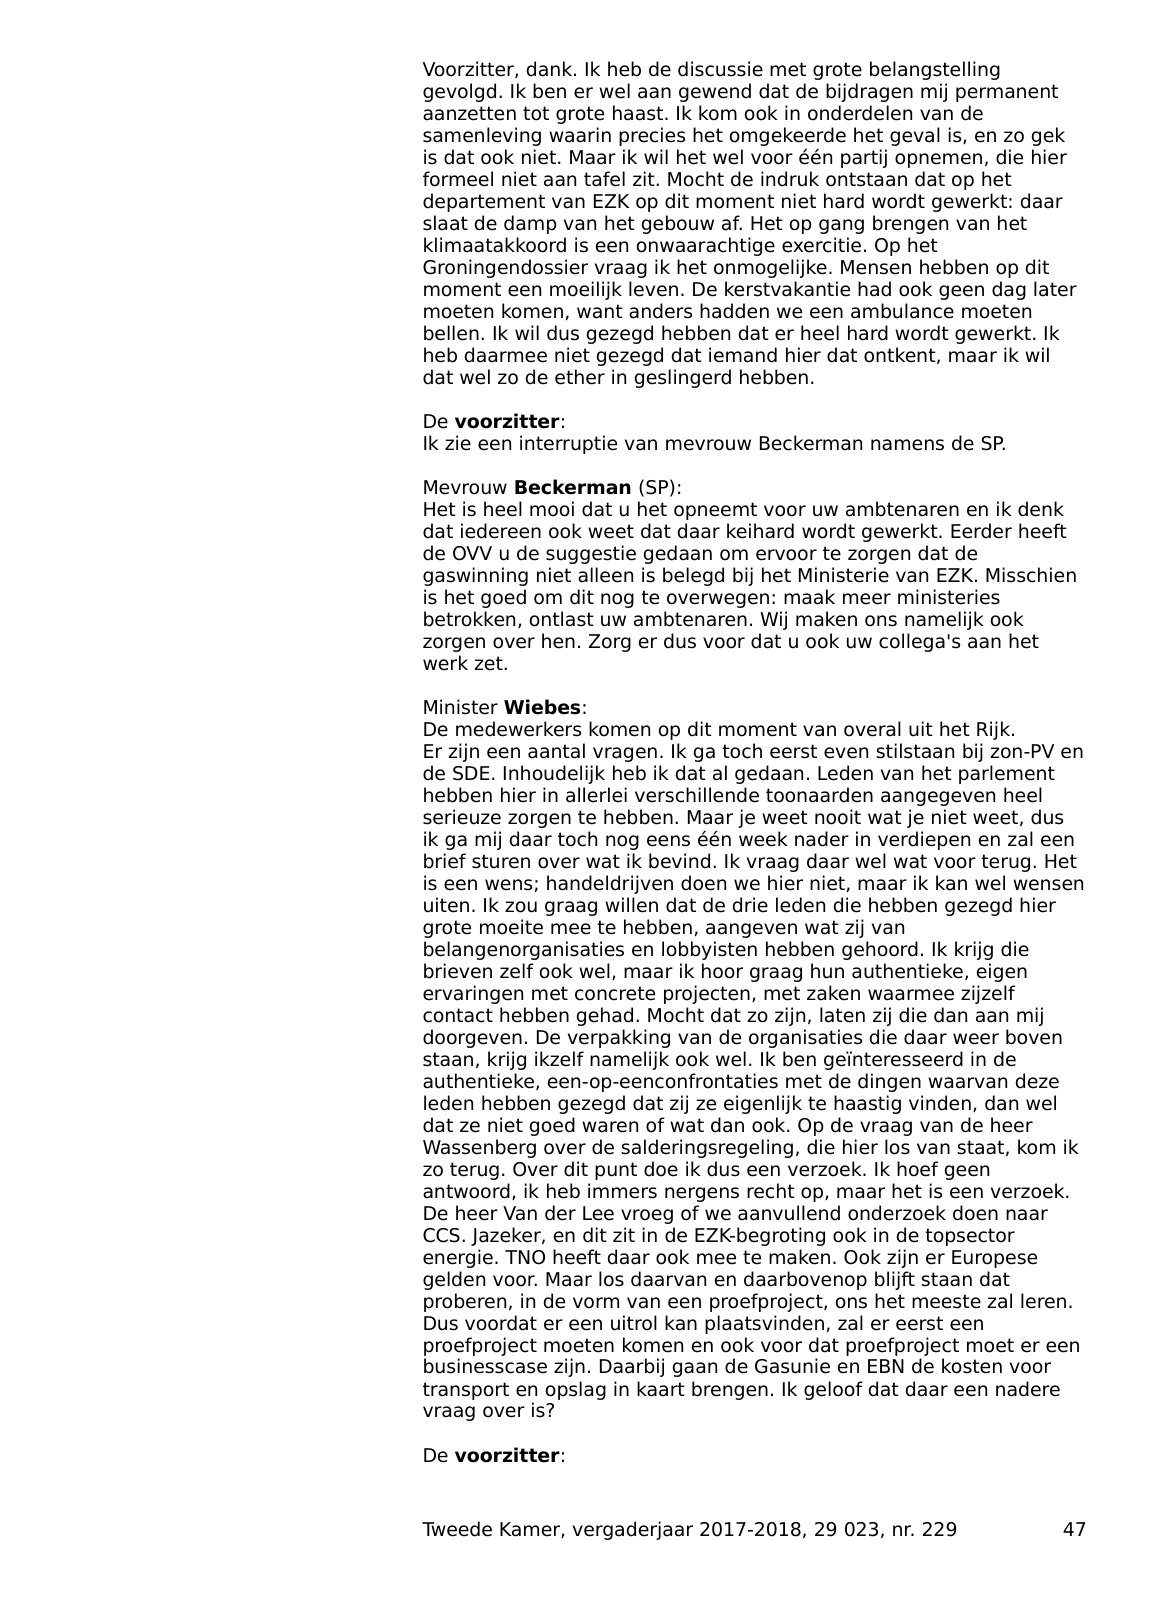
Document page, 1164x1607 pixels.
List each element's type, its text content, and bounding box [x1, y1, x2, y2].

text De voorzitter: [422, 1444, 1087, 1467]
text Er zijn een aantal vragen. Ik ga toch eerst even stilstaan bij zon-PV en de SDE. Inhoudelijk heb ik dat al gedaan. Leden van het parlement hebben hier in allerlei verschillende toonaarden aangegeven heel serieuze zorgen te hebben. Maar je weet nooit wat je niet weet, dus ik ga mij daar toch nog eens één week nader in verdiepen en zal een brief sturen over wat ik bevind. Ik vraag daar wel wat voor terug. Het is een wens; handeldrijven doen we hier niet, maar ik kan wel wensen uiten. Ik zou graag willen dat de drie leden die hebben gezegd hier grote moeite mee te hebben, aangeven wat zij van belangenorganisaties en lobbyisten hebben gehoord. Ik krijg die brieven zelf ook wel, maar ik hoor graag hun authentieke, eigen ervaringen met concrete projecten, met zaken waarmee zijzelf contact hebben gehad. Mocht dat zo zijn, laten zij die dan aan mij doorgeven. De verpakking van de organisaties die daar weer boven staan, krijg ikzelf namelijk ook wel. Ik ben geïnteresseerd in de authentieke, een-op-eenconfrontaties met de dingen waarvan deze leden hebben gezegd dat zij ze eigenlijk te haastig vinden, dan wel dat ze niet goed waren of wat dan ook. Op de vraag van de heer Wassenberg over de salderingsregeling, die hier los van staat, kom ik zo terug. Over dit punt doe ik dus een verzoek. Ik hoef geen antwoord, ik heb immers nergens recht op, maar het is een verzoek. [422, 741, 1087, 1203]
text Mevrouw Beckerman (SP): [422, 477, 1087, 499]
text Het is heel mooi dat u het opneemt voor uw ambtenaren en ik denk dat iedereen ook weet dat daar keihard wordt gewerkt. Eerder heeft de OVV u de suggestie gedaan om ervoor te zorgen dat de gaswinning niet alleen is belegd bij het Ministerie van EZK. Misschien is het goed om dit nog te overwegen: maak meer ministeries betrokken, ontlast uw ambtenaren. Wij maken ons namelijk ook zorgen over hen. Zorg er dus voor dat u ook uw collega's aan het werk zet. [422, 499, 1087, 675]
text Minister Wiebes: [422, 697, 1087, 719]
text De heer Van der Lee vroeg of we aanvullend onderzoek doen naar CCS. Jazeker, en dit zit in de EZK-begroting ook in de topsector energie. TNO heeft daar ook mee te maken. Ook zijn er Europese gelden voor. Maar los daarvan en daarbovenop blijft staan dat proberen, in de vorm van een proefproject, ons het meeste zal leren. Dus voordat er een uitrol kan plaatsvinden, zal er eerst een proefproject moeten komen en ook voor dat proefproject moet er een businesscase zijn. Daarbij gaan de Gasunie en EBN de kosten voor transport en opslag in kaart brengen. Ik geloof dat daar een nadere vraag over is? [422, 1203, 1087, 1422]
text Voorzitter, dank. Ik heb de discussie met grote belangstelling gevolgd. Ik ben er wel aan gewend dat de bijdragen mij permanent aanzetten tot grote haast. Ik kom ook in onderdelen van de samenleving waarin precies het omgekeerde het geval is, en zo gek is dat ook niet. Maar ik wil het wel voor één partij opnemen, die hier formeel niet aan tafel zit. Mocht de indruk ontstaan dat op het departement van EZK op dit moment niet hard wordt gewerkt: daar slaat de damp van het gebouw af. Het op gang brengen van het klimaatakkoord is een onwaarachtige exercitie. Op het Groningendossier vraag ik het onmogelijke. Mensen hebben op dit moment een moeilijk leven. De kerstvakantie had ook geen dag later moeten komen, want anders hadden we een ambulance moeten bellen. Ik wil dus gezegd hebben dat er heel hard wordt gewerkt. Ik heb daarmee niet gezegd dat iemand hier dat ontkent, maar ik wil dat wel zo de ether in geslingerd hebben. [422, 59, 1087, 389]
text Ik zie een interruptie van mevrouw Beckerman namens de SP. [422, 433, 1087, 455]
text De medewerkers komen op dit moment van overal uit het Rijk. [422, 719, 1087, 741]
text De voorzitter: [422, 411, 1087, 433]
